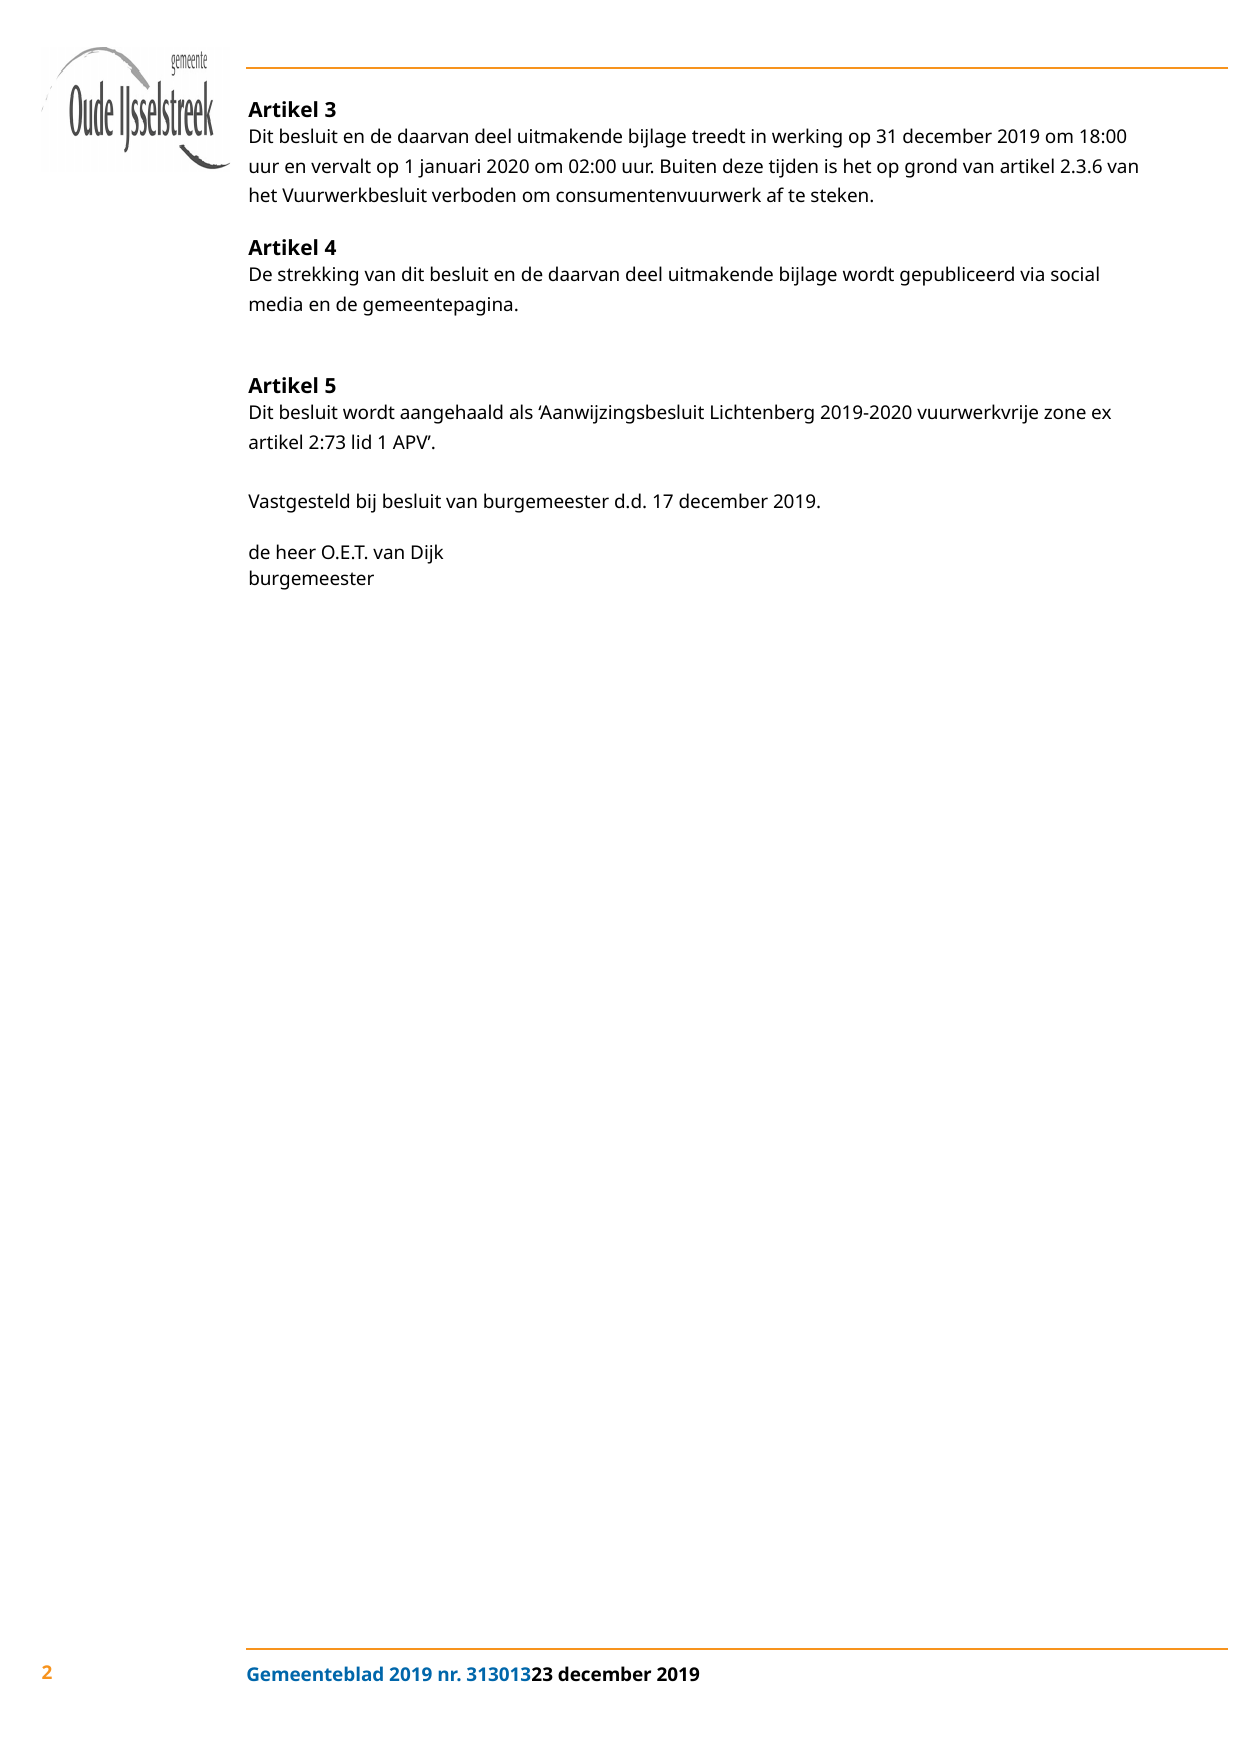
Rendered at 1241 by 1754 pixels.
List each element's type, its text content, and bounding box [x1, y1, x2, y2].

text Artikel 3 [248, 95, 1152, 123]
text de heer O.E.T. van Dijk [248, 539, 1152, 565]
text burgemeester [248, 565, 1152, 591]
text Vastgesteld bij besluit van burgemeester d.d. 17 december 2019. [248, 488, 1152, 514]
text Dit besluit wordt aangehaald als ‘Aanwijzingsbesluit Lichtenberg 2019-2020 vuurwerkvrije zone ex artikel 2:73 lid 1 APV’. [248, 399, 1152, 454]
text Artikel 4 [248, 233, 1152, 261]
text Artikel 5 [248, 371, 1152, 399]
picture [41, 47, 231, 172]
text De strekking van dit besluit en de daarvan deel uitmakende bijlage wordt gepubliceerd via social media en de gemeentepagina. [248, 261, 1152, 317]
text Dit besluit en de daarvan deel uitmakende bijlage treedt in werking op 31 december 2019 om 18:00 uur en vervalt op 1 januari 2020 om 02:00 uur. Buiten deze tijden is het op grond van artikel 2.3.6 van het Vuurwerkbesluit verboden om consumentenvuurwerk af te steken. [248, 123, 1152, 208]
